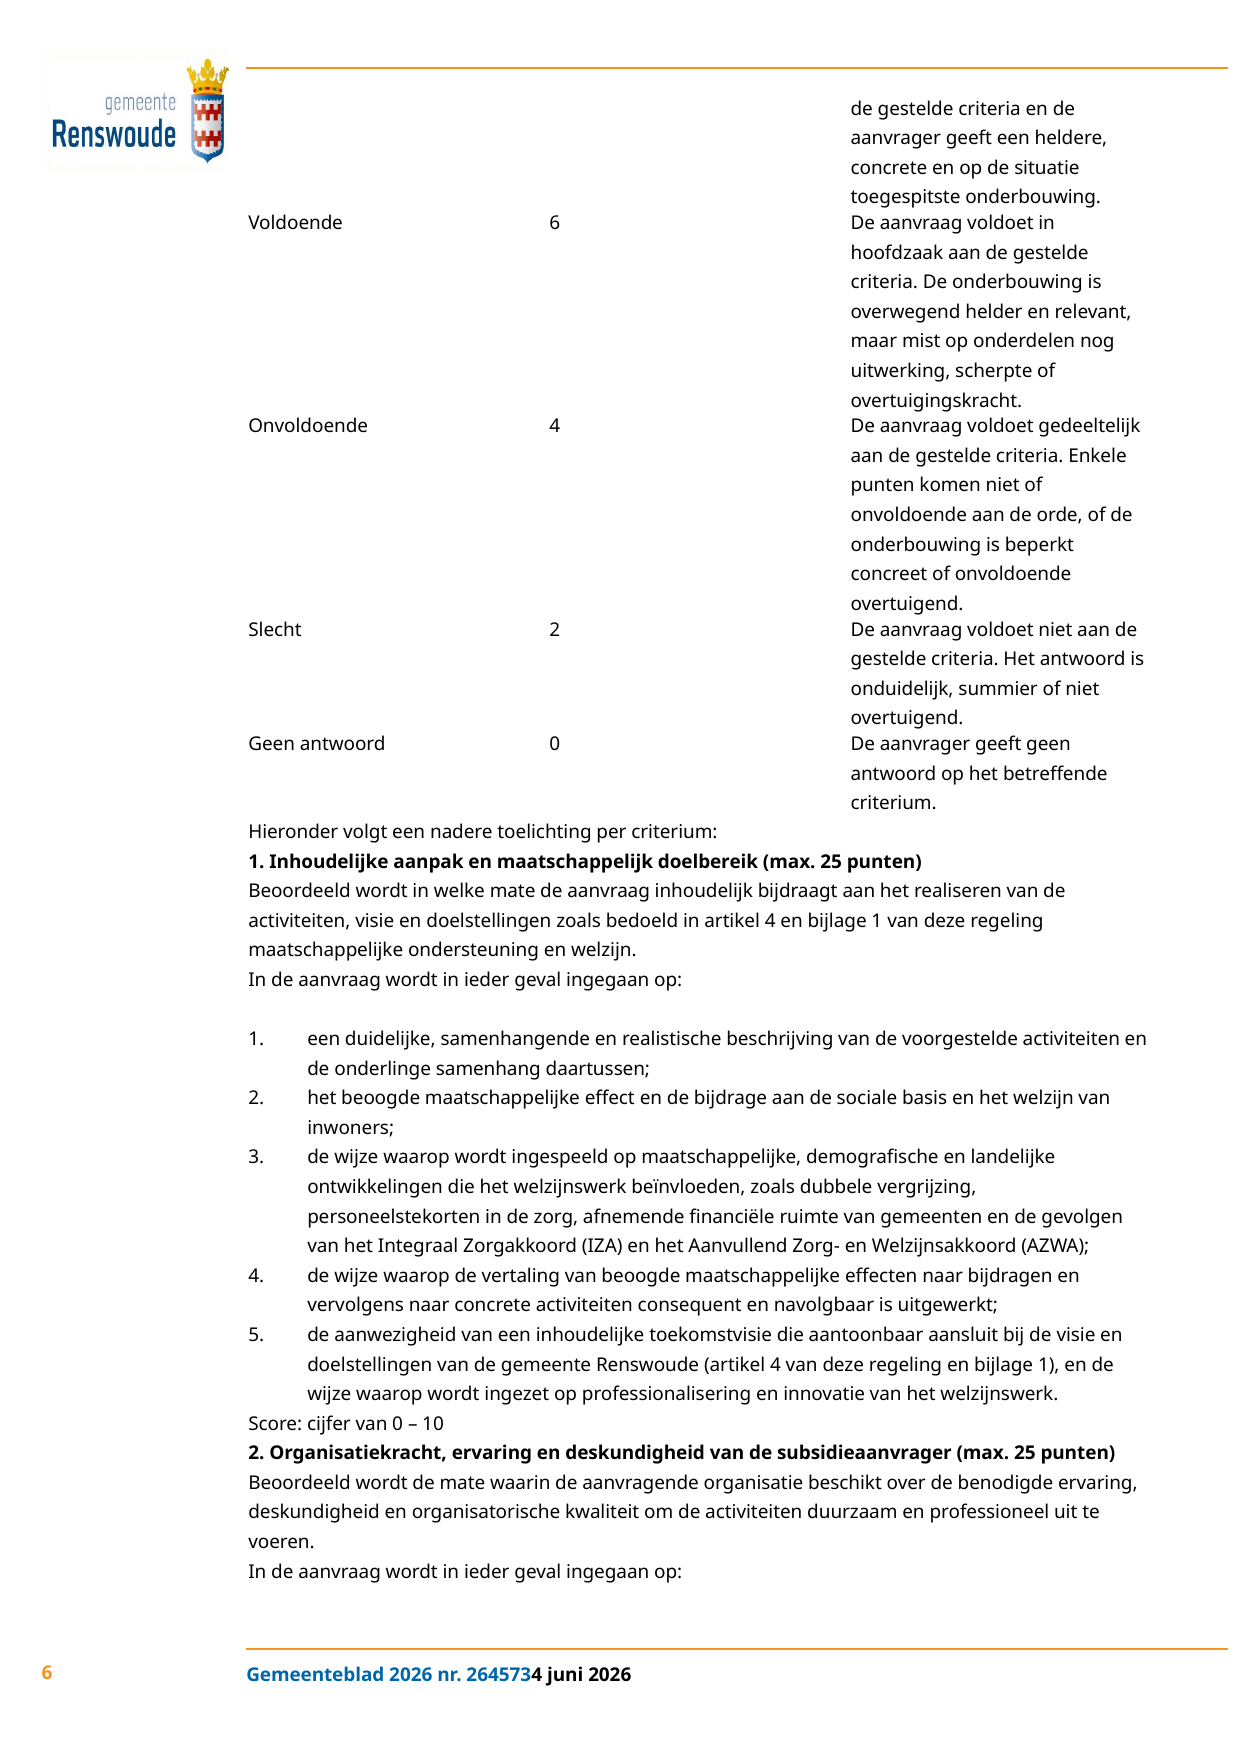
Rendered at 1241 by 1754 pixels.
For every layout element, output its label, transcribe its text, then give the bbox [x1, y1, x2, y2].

list de wijze waarop wordt ingespeeld op maatschappelijke, demografische en landelijke ontwikkelingen die het welzijnswerk beïnvloeden, zoals dubbele vergrijzing, personeelstekorten in de zorg, afnemende financiële ruimte van gemeenten en de gevolgen van het Integraal Zorgakkoord (IZA) en het Aanvullend Zorg- en Welzijnsakkoord (AZWA); [248, 1144, 1152, 1258]
text Hieronder volgt een nadere toelichting per criterium: [248, 818, 1152, 844]
table_cell [248, 95, 549, 209]
list een duidelijke, samenhangende en realistische beschrijving van de voorgestelde activiteiten en de onderlinge samenhang daartussen; [248, 1025, 1152, 1081]
text Beoordeeld wordt de mate waarin de aanvragende organisatie beschikt over de benodigde ervaring, deskundigheid en organisatorische kwaliteit om de activiteiten duurzaam en professioneel uit te voeren. [248, 1469, 1152, 1554]
text In de aanvraag wordt in ieder geval ingegaan op: [248, 966, 1152, 992]
text Beoordeeld wordt in welke mate de aanvraag inhoudelijk bijdraagt aan het realiseren van de activiteiten, visie en doelstellingen zoals bedoeld in artikel 4 en bijlage 1 van deze regeling maatschappelijke ondersteuning en welzijn. [248, 877, 1152, 962]
table_cell 0 [549, 730, 850, 815]
table_cell 2 [549, 616, 850, 730]
table_cell De aanvraag voldoet gedeeltelijk aan de gestelde criteria. Enkele punten komen niet of onvoldoende aan de orde, of de onderbouwing is beperkt concreet of onvoldoende overtuigend. [850, 413, 1152, 616]
table_cell Slecht [248, 616, 549, 730]
list de aanwezigheid van een inhoudelijke toekomstvisie die aantoonbaar aansluit bij de visie en doelstellingen van de gemeente Renswoude (artikel 4 van deze regeling en bijlage 1), en de wijze waarop wordt ingezet op professionalisering en innovatie van het welzijnswerk. [248, 1321, 1152, 1406]
text In de aanvraag wordt in ieder geval ingegaan op: [248, 1558, 1152, 1584]
table_cell Voldoende [248, 209, 549, 412]
text 2. Organisatiekracht, ervaring en deskundigheid van de subsidieaanvrager (max. 25 punten) [248, 1439, 1152, 1465]
table_cell Onvoldoende [248, 413, 549, 616]
picture [41, 47, 231, 172]
table_cell 4 [549, 413, 850, 616]
list het beoogde maatschappelijke effect en de bijdrage aan de sociale basis en het welzijn van inwoners; [248, 1084, 1152, 1140]
table_cell De aanvraag voldoet in hoofdzaak aan de gestelde criteria. De onderbouwing is overwegend helder en relevant, maar mist op onderdelen nog uitwerking, scherpte of overtuigingskracht. [850, 209, 1152, 412]
table_cell [549, 95, 850, 209]
table_cell 6 [549, 209, 850, 412]
table_cell Geen antwoord [248, 730, 549, 815]
table_cell De aanvrager geeft geen antwoord op het betreffende criterium. [850, 730, 1152, 815]
table_cell De aanvraag voldoet niet aan de gestelde criteria. Het antwoord is onduidelijk, summier of niet overtuigend. [850, 616, 1152, 730]
text 1. Inhoudelijke aanpak en maatschappelijk doelbereik (max. 25 punten) [248, 848, 1152, 874]
table_cell de gestelde criteria en de aanvrager geeft een heldere, concrete en op de situatie toegespitste onderbouwing. [850, 95, 1152, 209]
list de wijze waarop de vertaling van beoogde maatschappelijke effecten naar bijdragen en vervolgens naar concrete activiteiten consequent en navolgbaar is uitgewerkt; [248, 1262, 1152, 1317]
text Score: cijfer van 0 – 10 [248, 1410, 1152, 1436]
